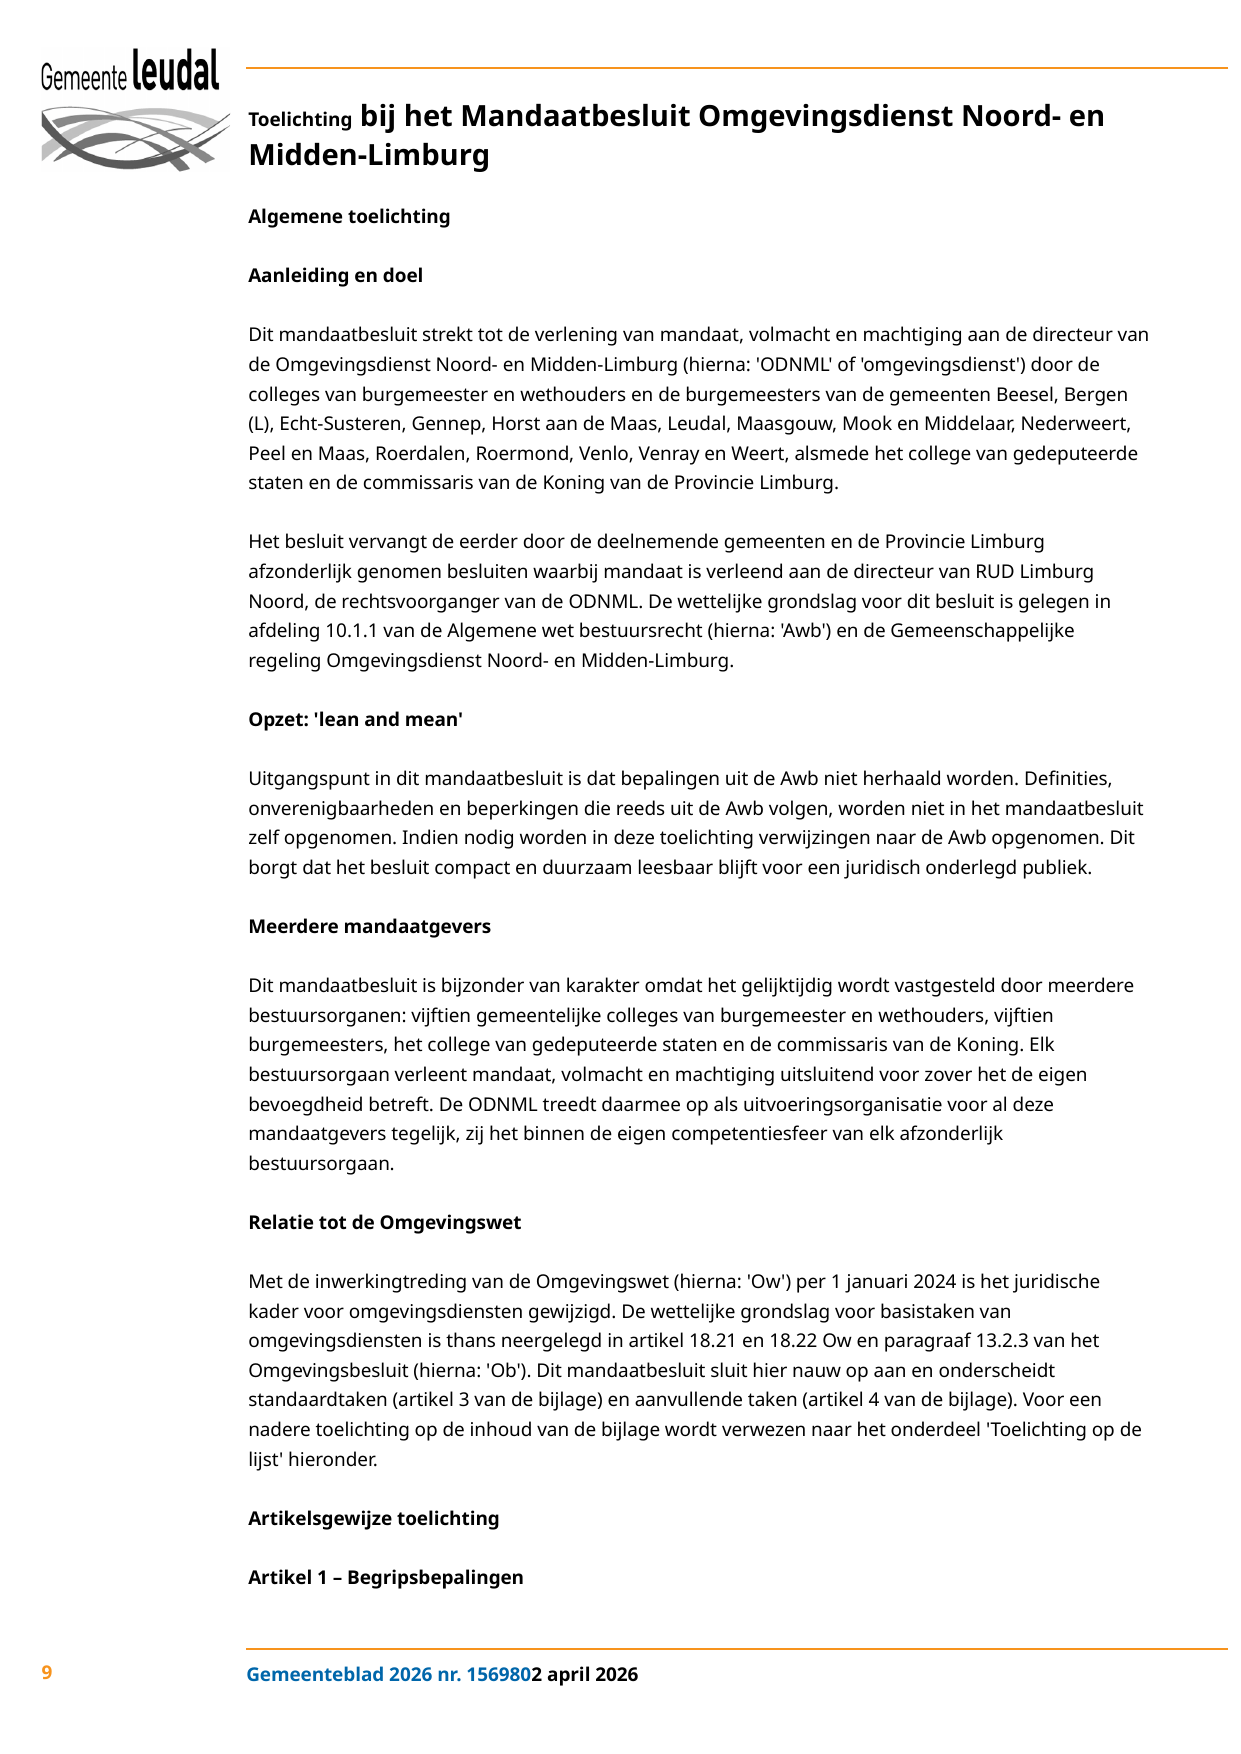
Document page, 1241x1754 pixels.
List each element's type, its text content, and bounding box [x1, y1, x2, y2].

text Relatie tot de Omgevingswet [248, 1209, 1152, 1235]
text Toelichting bij het Mandaatbesluit Omgevingsdienst Noord- en Midden-Limburg [248, 95, 1152, 174]
text Artikel 1 – Begripsbepalingen [248, 1564, 1152, 1590]
text Dit mandaatbesluit strekt tot de verlening van mandaat, volmacht en machtiging aan de directeur van de Omgevingsdienst Noord- en Midden-Limburg (hierna: 'ODNML' of 'omgevingsdienst') door de colleges van burgemeester en wethouders en de burgemeesters van de gemeenten Beesel, Bergen (L), Echt-Susteren, Gennep, Horst aan de Maas, Leudal, Maasgouw, Mook en Middelaar, Nederweert, Peel en Maas, Roerdalen, Roermond, Venlo, Venray en Weert, alsmede het college van gedeputeerde staten en de commissaris van de Koning van de Provincie Limburg. [248, 322, 1152, 495]
text Uitgangspunt in dit mandaatbesluit is dat bepalingen uit de Awb niet herhaald worden. Definities, onverenigbaarheden en beperkingen die reeds uit de Awb volgen, worden niet in het mandaatbesluit zelf opgenomen. Indien nodig worden in deze toelichting verwijzingen naar de Awb opgenomen. Dit borgt dat het besluit compact en duurzaam leesbaar blijft voor een juridisch onderlegd publiek. [248, 765, 1152, 880]
text Het besluit vervangt de eerder door de deelnemende gemeenten en de Provincie Limburg afzonderlijk genomen besluiten waarbij mandaat is verleend aan de directeur van RUD Limburg Noord, de rechtsvoorganger van de ODNML. De wettelijke grondslag voor dit besluit is gelegen in afdeling 10.1.1 van de Algemene wet bestuursrecht (hierna: 'Awb') en de Gemeenschappelijke regeling Omgevingsdienst Noord- en Midden-Limburg. [248, 529, 1152, 673]
text Artikelsgewijze toelichting [248, 1505, 1152, 1531]
text Meerdere mandaatgevers [248, 913, 1152, 939]
text Opzet: 'lean and mean' [248, 706, 1152, 732]
text Dit mandaatbesluit is bijzonder van karakter omdat het gelijktijdig wordt vastgesteld door meerdere bestuursorganen: vijftien gemeentelijke colleges van burgemeester en wethouders, vijftien burgemeesters, het college van gedeputeerde staten en de commissaris van de Koning. Elk bestuursorgaan verleent mandaat, volmacht en machtiging uitsluitend voor zover het de eigen bevoegdheid betreft. De ODNML treedt daarmee op als uitvoeringsorganisatie voor al deze mandaatgevers tegelijk, zij het binnen de eigen competentiesfeer van elk afzonderlijk bestuursorgaan. [248, 972, 1152, 1176]
picture [41, 47, 231, 172]
text Aanleiding en doel [248, 262, 1152, 288]
text Algemene toelichting [248, 203, 1152, 229]
text Met de inwerkingtreding van de Omgevingswet (hierna: 'Ow') per 1 januari 2024 is het juridische kader voor omgevingsdiensten gewijzigd. De wettelijke grondslag voor basistaken van omgevingsdiensten is thans neergelegd in artikel 18.21 en 18.22 Ow en paragraaf 13.2.3 van het Omgevingsbesluit (hierna: 'Ob'). Dit mandaatbesluit sluit hier nauw op aan en onderscheidt standaardtaken (artikel 3 van de bijlage) en aanvullende taken (artikel 4 van de bijlage). Voor een nadere toelichting op de inhoud van de bijlage wordt verwezen naar het onderdeel 'Toelichting op de lijst' hieronder. [248, 1268, 1152, 1472]
